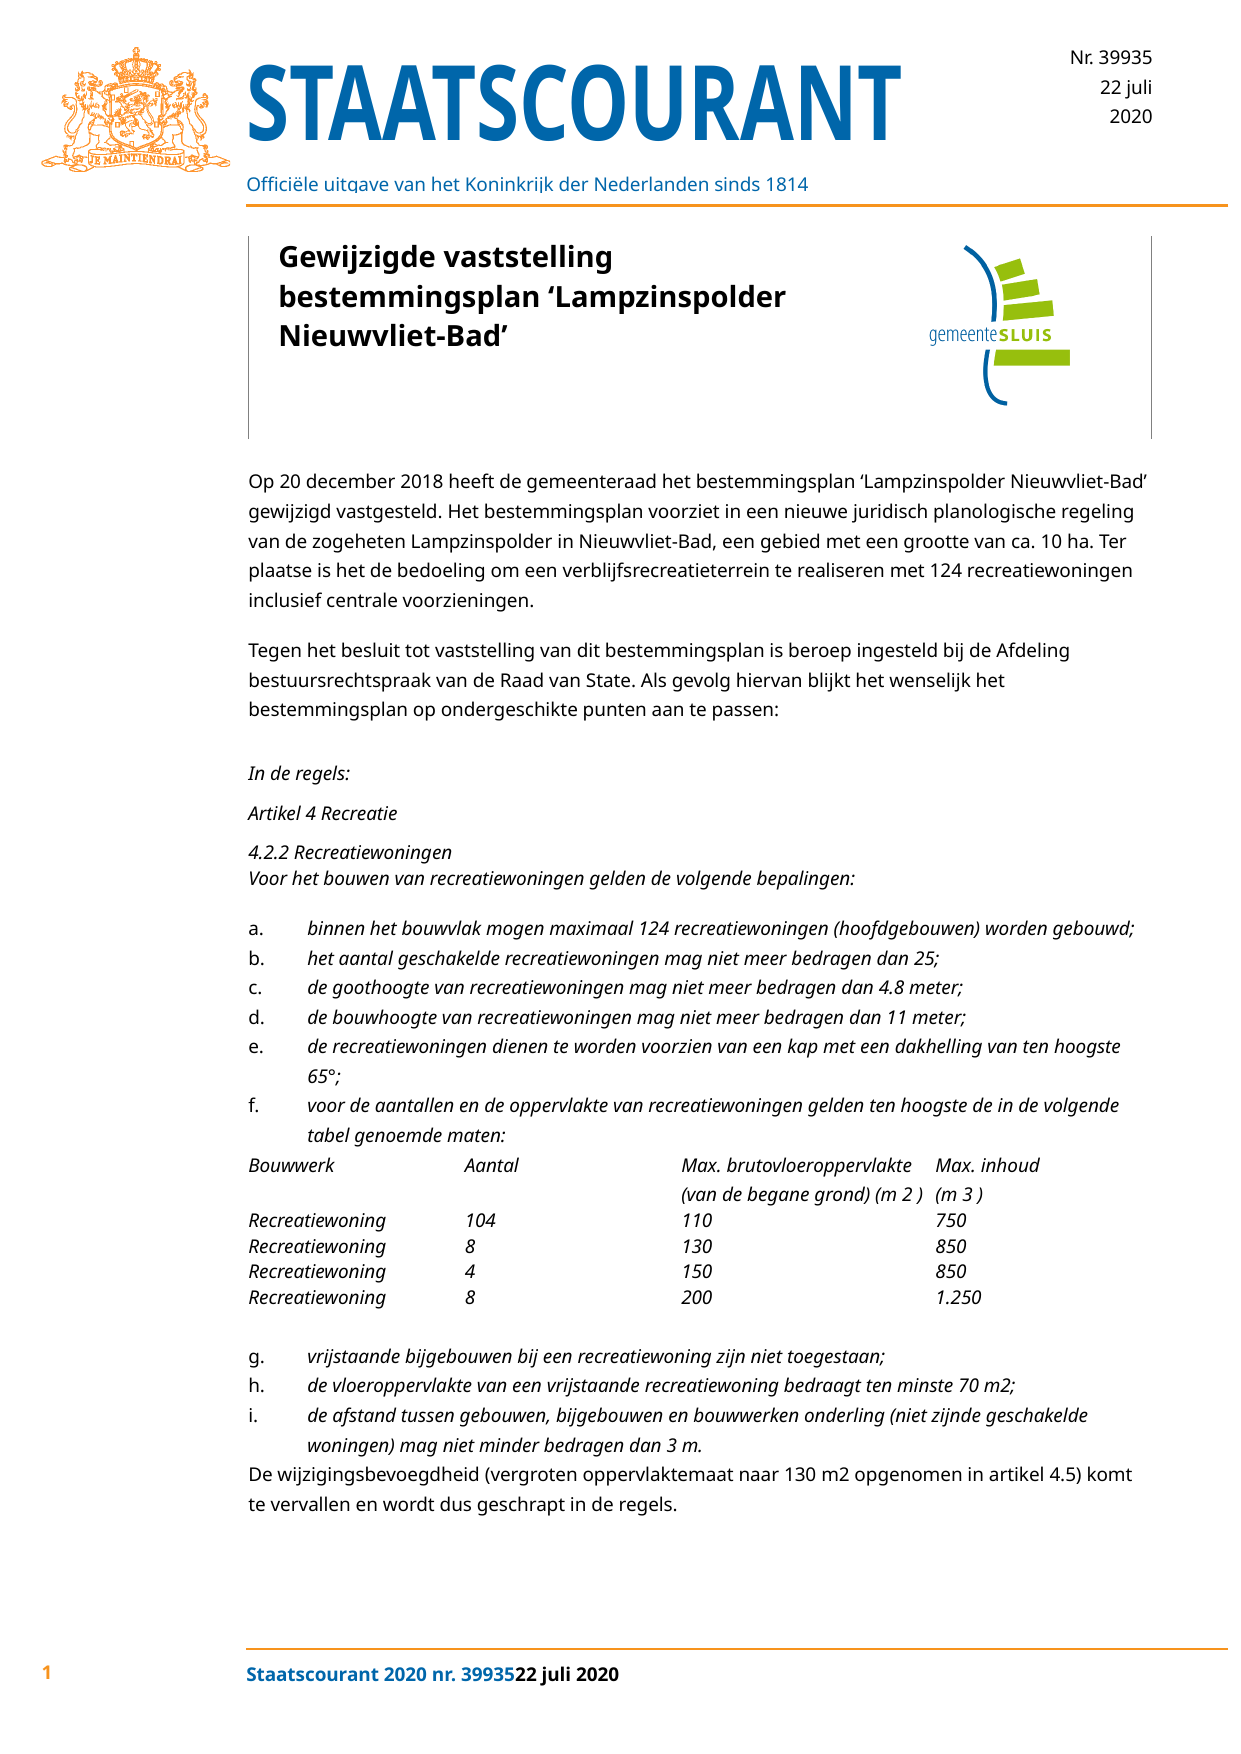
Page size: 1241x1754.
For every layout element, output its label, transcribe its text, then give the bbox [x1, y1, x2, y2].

text Artikel 4 Recreatie [248, 800, 1152, 826]
text Tegen het besluit tot vaststelling van dit bestemmingsplan is beroep ingesteld bij de Afdeling bestuursrechtspraak van de Raad van State. Als gevolg hiervan blijkt het wenselijk het bestemmingsplan op ondergeschikte punten aan te passen: [248, 637, 1152, 722]
picture [912, 236, 1090, 414]
text De wijzigingsbevoegdheid (vergroten oppervlaktemaat naar 130 m2 opgenomen in artikel 4.5) komt te vervallen en wordt dus geschrapt in de regels. [248, 1461, 1152, 1517]
table_header Gewijzigde vaststelling bestemmingsplan ‘Lampzinspolder Nieuwvliet-Bad’ [249, 236, 850, 439]
list vrijstaande bijgebouwen bij een recreatiewoning zijn niet toegestaan; [248, 1343, 1152, 1369]
table_header [850, 414, 1151, 439]
list de vloeroppervlakte van een vrijstaande recreatiewoning bedraagt ten minste 70 m2; [248, 1373, 1152, 1398]
table_header Max. inhoud (m 3 ) [935, 1152, 1152, 1207]
table_cell 1.250 [935, 1285, 1152, 1310]
table_cell 110 [681, 1207, 935, 1233]
picture [41, 47, 231, 172]
table_header [850, 236, 912, 413]
table_cell 8 [465, 1285, 681, 1310]
table_cell 150 [681, 1259, 935, 1284]
list de goothoogte van recreatiewoningen mag niet meer bedragen dan 4.8 meter; [248, 974, 1152, 1000]
list de recreatiewoningen dienen te worden voorzien van een kap met een dakhelling van ten hoogste 65°; [248, 1033, 1152, 1089]
table_cell 104 [465, 1207, 681, 1233]
text In de regels: [248, 761, 1152, 786]
table_cell 4 [465, 1259, 681, 1284]
table_cell Recreatiewoning [248, 1285, 464, 1310]
list voor de aantallen en de oppervlakte van recreatiewoningen gelden ten hoogste de in de volgende tabel genoemde maten: [248, 1093, 1152, 1148]
text Voor het bouwen van recreatiewoningen gelden de volgende bepalingen: [248, 865, 1152, 891]
table_header Aantal [465, 1152, 681, 1207]
list het aantal geschakelde recreatiewoningen mag niet meer bedragen dan 25; [248, 945, 1152, 971]
table_cell 200 [681, 1285, 935, 1310]
table_cell 130 [681, 1233, 935, 1259]
list binnen het bouwvlak mogen maximaal 124 recreatiewoningen (hoofdgebouwen) worden gebouwd; [248, 915, 1152, 941]
table_header [1090, 236, 1151, 413]
table_cell Recreatiewoning [248, 1207, 464, 1233]
table_cell Recreatiewoning [248, 1259, 464, 1284]
text Op 20 december 2018 heeft de gemeenteraad het bestemmingsplan ‘Lampzinspolder Nieuwvliet-Bad’ gewijzigd vastgesteld. Het bestemmingsplan voorziet in een nieuwe juridisch planologische regeling van de zogeheten Lampzinspolder in Nieuwvliet-Bad, een gebied met een grootte van ca. 10 ha. Ter plaatse is het de bedoeling om een verblijfsrecreatieterrein te realiseren met 124 recreatiewoningen inclusief centrale voorzieningen. [248, 469, 1152, 613]
list de afstand tussen gebouwen, bijgebouwen en bouwwerken onderling (niet zijnde geschakelde woningen) mag niet minder bedragen dan 3 m. [248, 1402, 1152, 1457]
table_cell 8 [465, 1233, 681, 1259]
table_cell 850 [935, 1259, 1152, 1284]
table_header Bouwwerk [248, 1152, 464, 1207]
table_cell 750 [935, 1207, 1152, 1233]
table_cell 850 [935, 1233, 1152, 1259]
text 4.2.2 Recreatiewoningen [248, 839, 1152, 865]
table_cell Recreatiewoning [248, 1233, 464, 1259]
list de bouwhoogte van recreatiewoningen mag niet meer bedragen dan 11 meter; [248, 1004, 1152, 1030]
table_header Max. brutovloeroppervlakte (van de begane grond) (m 2 ) [681, 1152, 935, 1207]
